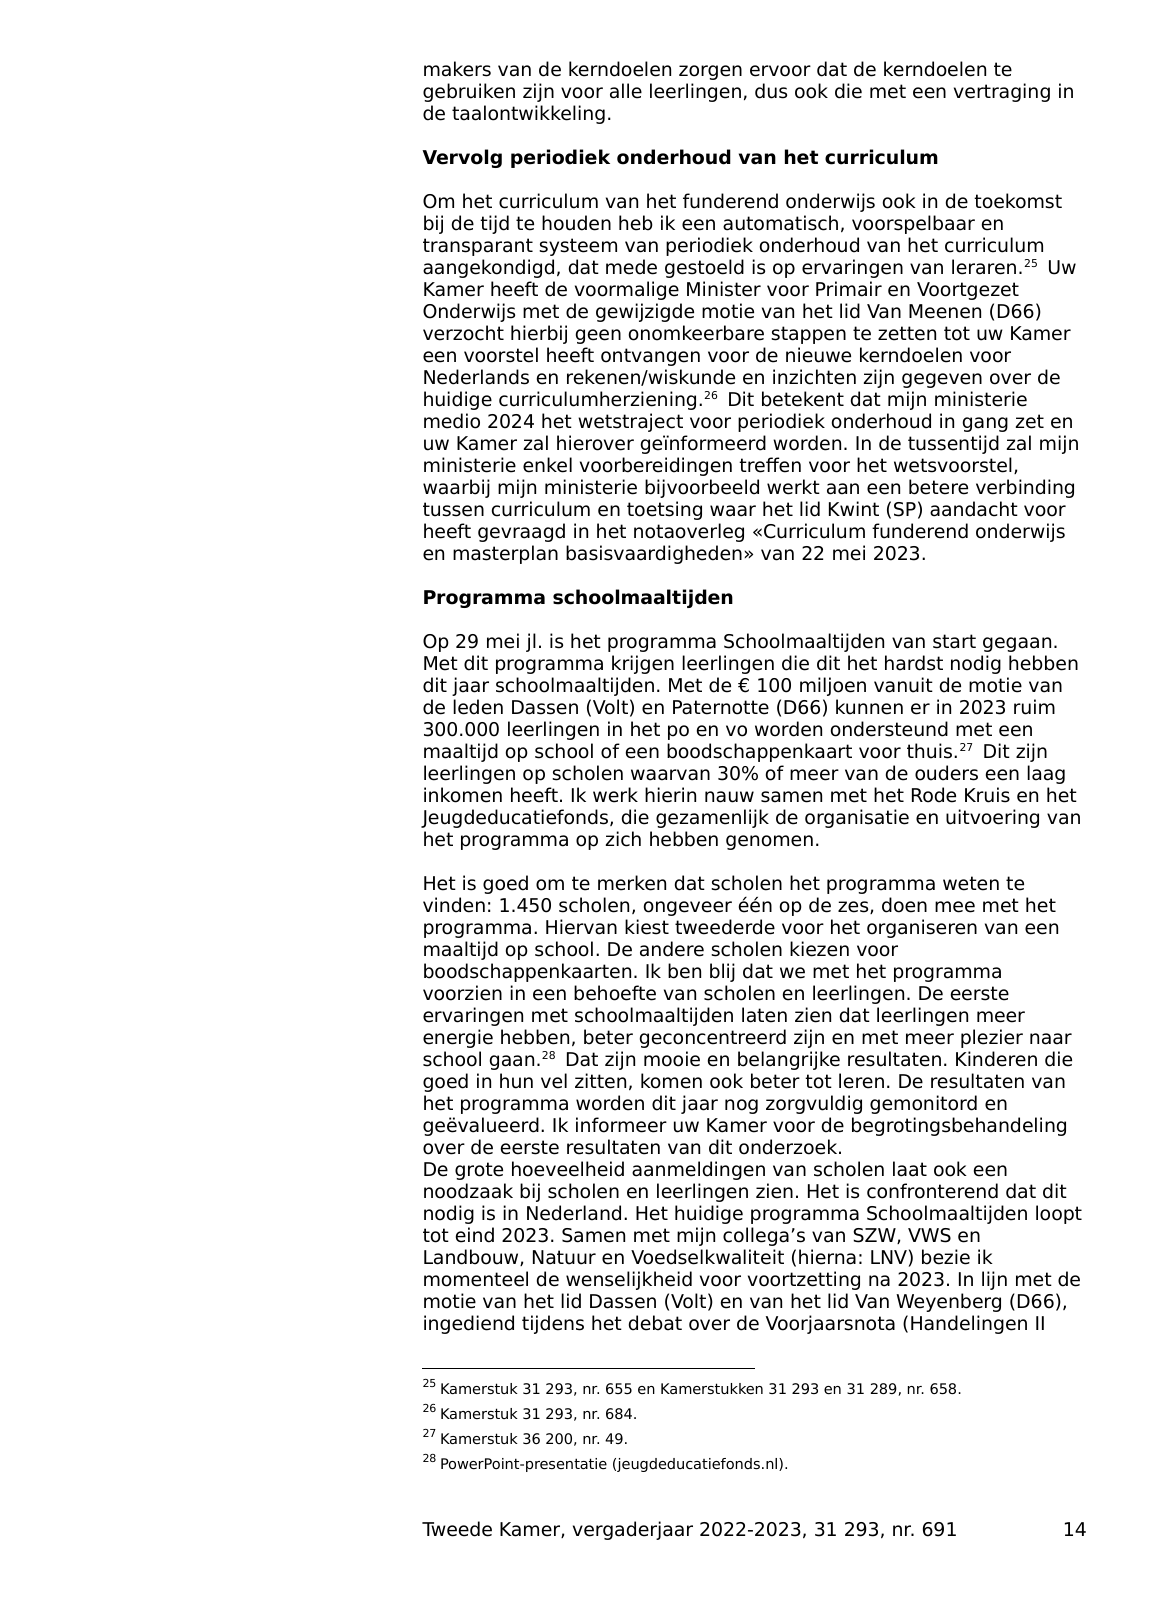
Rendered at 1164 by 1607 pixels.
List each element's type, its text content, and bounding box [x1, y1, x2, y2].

text makers van de kerndoelen zorgen ervoor dat de kerndoelen te gebruiken zijn voor alle leerlingen, dus ook die met een vertraging in de taalontwikkeling. [422, 59, 1087, 125]
text Kamerstuk 31 293, nr. 684. [422, 1402, 1087, 1424]
subtitle Vervolg periodiek onderhoud van het curriculum [422, 147, 1087, 169]
text Het is goed om te merken dat scholen het programma weten te vinden: 1.450 scholen, ongeveer één op de zes, doen mee met het programma. Hiervan kiest tweederde voor het organiseren van een maaltijd op school. De andere scholen kiezen voor boodschappenkaarten. Ik ben blij dat we met het programma voorzien in een behoefte van scholen en leerlingen. De eerste ervaringen met schoolmaaltijden laten zien dat leerlingen meer energie hebben, beter geconcentreerd zijn en met meer plezier naar school gaan. Dat zijn mooie en belangrijke resultaten. Kinderen die goed in hun vel zitten, komen ook beter tot leren. De resultaten van het programma worden dit jaar nog zorgvuldig gemonitord en geëvalueerd. Ik informeer uw Kamer voor de begrotingsbehandeling over de eerste resultaten van dit onderzoek. [422, 873, 1087, 1159]
text De grote hoeveelheid aanmeldingen van scholen laat ook een noodzaak bij scholen en leerlingen zien. Het is confronterend dat dit nodig is in Nederland. Het huidige programma Schoolmaaltijden loopt tot eind 2023. Samen met mijn collega’s van SZW, VWS en Landbouw, Natuur en Voedselkwaliteit (hierna: LNV) bezie ik momenteel de wenselijkheid voor voortzetting na 2023. In lijn met de motie van het lid Dassen (Volt) en van het lid Van Weyenberg (D66), ingediend tijdens het debat over de Voorjaarsnota (Handelingen II [422, 1159, 1087, 1335]
text Kamerstuk 36 200, nr. 49. [422, 1427, 1087, 1449]
subtitle Programma schoolmaaltijden [422, 587, 1087, 609]
text Kamerstuk 31 293, nr. 655 en Kamerstukken 31 293 en 31 289, nr. 658. [422, 1377, 1087, 1399]
text Op 29 mei jl. is het programma Schoolmaaltijden van start gegaan. Met dit programma krijgen leerlingen die dit het hardst nodig hebben dit jaar schoolmaaltijden. Met de € 100 miljoen vanuit de motie van de leden Dassen (Volt) en Paternotte (D66) kunnen er in 2023 ruim 300.000 leerlingen in het po en vo worden ondersteund met een maaltijd op school of een boodschappenkaart voor thuis. Dit zijn leerlingen op scholen waarvan 30% of meer van de ouders een laag inkomen heeft. Ik werk hierin nauw samen met het Rode Kruis en het Jeugdeducatiefonds, die gezamenlijk de organisatie en uitvoering van het programma op zich hebben genomen. [422, 631, 1087, 851]
text Om het curriculum van het funderend onderwijs ook in de toekomst bij de tijd te houden heb ik een automatisch, voorspelbaar en transparant systeem van periodiek onderhoud van het curriculum aangekondigd, dat mede gestoeld is op ervaringen van leraren. Uw Kamer heeft de voormalige Minister voor Primair en Voortgezet Onderwijs met de gewijzigde motie van het lid Van Meenen (D66) verzocht hierbij geen onomkeerbare stappen te zetten tot uw Kamer een voorstel heeft ontvangen voor de nieuwe kerndoelen voor Nederlands en rekenen/wiskunde en inzichten zijn gegeven over de huidige curriculumherziening. Dit betekent dat mijn ministerie medio 2024 het wetstraject voor periodiek onderhoud in gang zet en uw Kamer zal hierover geïnformeerd worden. In de tussentijd zal mijn ministerie enkel voorbereidingen treffen voor het wetsvoorstel, waarbij mijn ministerie bijvoorbeeld werkt aan een betere verbinding tussen curriculum en toetsing waar het lid Kwint (SP) aandacht voor heeft gevraagd in het notaoverleg «Curriculum funderend onderwijs en masterplan basisvaardigheden» van 22 mei 2023. [422, 191, 1087, 565]
text PowerPoint-presentatie (jeugdeducatiefonds.nl). [422, 1452, 1087, 1474]
